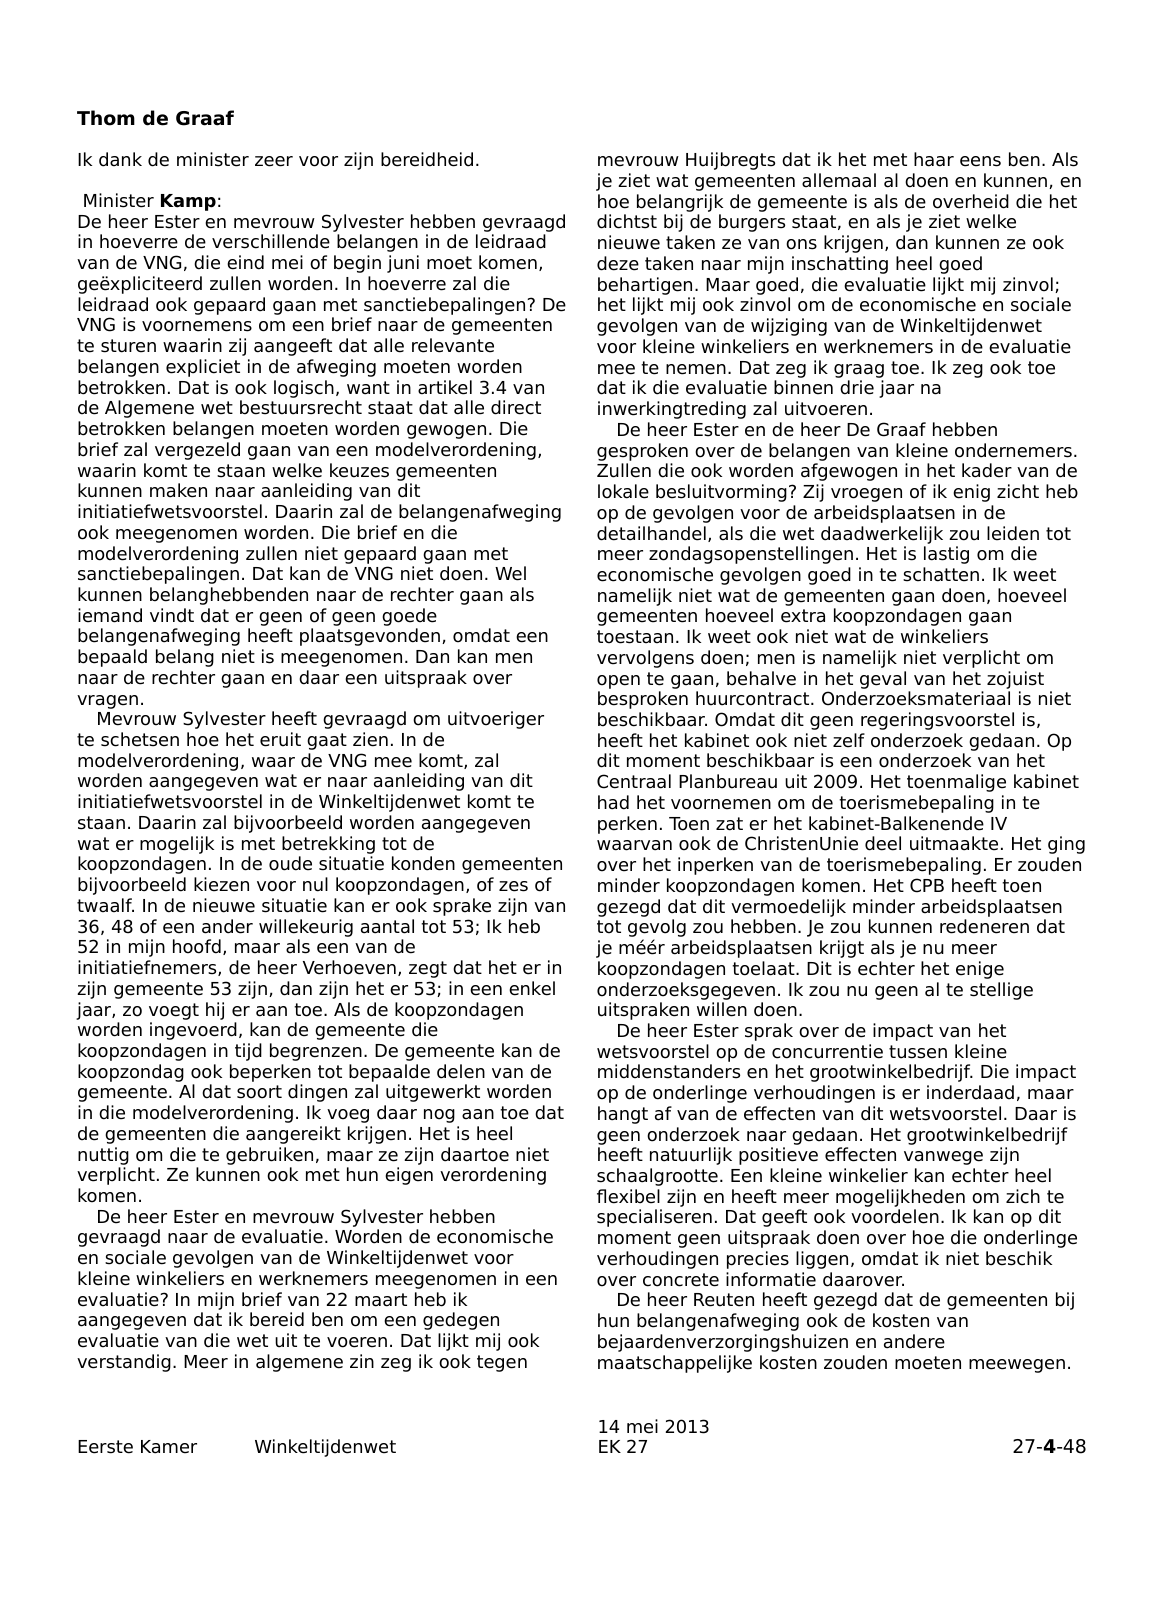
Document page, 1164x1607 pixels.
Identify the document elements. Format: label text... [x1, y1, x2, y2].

text mevrouw Huijbregts dat ik het met haar eens ben. Als je ziet wat gemeenten allemaal al doen en kunnen, en hoe belangrijk de gemeente is als de overheid die het dichtst bij de burgers staat, en als je ziet welke nieuwe taken ze van ons krijgen, dan kunnen ze ook deze taken naar mijn inschatting heel goed behartigen. Maar goed, die evaluatie lijkt mij zinvol; het lijkt mij ook zinvol om de economische en sociale gevolgen van de wijziging van de Winkeltijdenwet voor kleine winkeliers en werknemers in de evaluatie mee te nemen. Dat zeg ik graag toe. Ik zeg ook toe dat ik die evaluatie binnen drie jaar na inwerkingtreding zal uitvoeren. [596, 150, 1087, 420]
text De heer Ester en mevrouw Sylvester hebben gevraagd in hoeverre de verschillende belangen in de leidraad van de VNG, die eind mei of begin juni moet komen, geëxpliciteerd zullen worden. In hoeverre zal die leidraad ook gepaard gaan met sanctiebepalingen? De VNG is voornemens om een brief naar de gemeenten te sturen waarin zij aangeeft dat alle relevante belangen expliciet in de afweging moeten worden betrokken. Dat is ook logisch, want in artikel 3.4 van de Algemene wet bestuursrecht staat dat alle direct betrokken belangen moeten worden gewogen. Die brief zal vergezeld gaan van een modelverordening, waarin komt te staan welke keuzes gemeenten kunnen maken naar aanleiding van dit initiatiefwetsvoorstel. Daarin zal de belangenafweging ook meegenomen worden. Die brief en die modelverordening zullen niet gepaard gaan met sanctiebepalingen. Dat kan de VNG niet doen. Wel kunnen belanghebbenden naar de rechter gaan als iemand vindt dat er geen of geen goede belangenafweging heeft plaatsgevonden, omdat een bepaald belang niet is meegenomen. Dan kan men naar de rechter gaan en daar een uitspraak over vragen. [77, 212, 567, 709]
text Minister Kamp: [77, 191, 567, 212]
text Ik dank de minister zeer voor zijn bereidheid. [77, 150, 567, 171]
text De heer Ester sprak over de impact van het wetsvoorstel op de concurrentie tussen kleine middenstanders en het grootwinkelbedrijf. Die impact op de onderlinge verhoudingen is er inderdaad, maar hangt af van de effecten van dit wetsvoorstel. Daar is geen onderzoek naar gedaan. Het grootwinkelbedrijf heeft natuurlijk positieve effecten vanwege zijn schaalgrootte. Een kleine winkelier kan echter heel flexibel zijn en heeft meer mogelijkheden om zich te specialiseren. Dat geeft ook voordelen. Ik kan op dit moment geen uitspraak doen over hoe die onderlinge verhoudingen precies liggen, omdat ik niet beschik over concrete informatie daarover. [596, 1021, 1087, 1290]
text De heer Ester en de heer De Graaf hebben gesproken over de belangen van kleine ondernemers. Zullen die ook worden afgewogen in het kader van de lokale besluitvorming? Zij vroegen of ik enig zicht heb op de gevolgen voor de arbeidsplaatsen in de detailhandel, als die wet daadwerkelijk zou leiden tot meer zondagsopenstellingen. Het is lastig om die economische gevolgen goed in te schatten. Ik weet namelijk niet wat de gemeenten gaan doen, hoeveel gemeenten hoeveel extra koopzondagen gaan toestaan. Ik weet ook niet wat de winkeliers vervolgens doen; men is namelijk niet verplicht om open te gaan, behalve in het geval van het zojuist besproken huurcontract. Onderzoeksmateriaal is niet beschikbaar. Omdat dit geen regeringsvoorstel is, heeft het kabinet ook niet zelf onderzoek gedaan. Op dit moment beschikbaar is een onderzoek van het Centraal Planbureau uit 2009. Het toenmalige kabinet had het voornemen om de toerismebepaling in te perken. Toen zat er het kabinet-Balkenende IV waarvan ook de ChristenUnie deel uitmaakte. Het ging over het inperken van de toerismebepaling. Er zouden minder koopzondagen komen. Het CPB heeft toen gezegd dat dit vermoedelijk minder arbeidsplaatsen tot gevolg zou hebben. Je zou kunnen redeneren dat je méér arbeidsplaatsen krijgt als je nu meer koopzondagen toelaat. Dit is echter het enige onderzoeksgegeven. Ik zou nu geen al te stellige uitspraken willen doen. [596, 420, 1087, 1021]
text Mevrouw Sylvester heeft gevraagd om uitvoeriger te schetsen hoe het eruit gaat zien. In de modelverordening, waar de VNG mee komt, zal worden aangegeven wat er naar aanleiding van dit initiatiefwetsvoorstel in de Winkeltijdenwet komt te staan. Daarin zal bijvoorbeeld worden aangegeven wat er mogelijk is met betrekking tot de koopzondagen. In de oude situatie konden gemeenten bijvoorbeeld kiezen voor nul koopzondagen, of zes of twaalf. In de nieuwe situatie kan er ook sprake zijn van 36, 48 of een ander willekeurig aantal tot 53; Ik heb 52 in mijn hoofd, maar als een van de initiatiefnemers, de heer Verhoeven, zegt dat het er in zijn gemeente 53 zijn, dan zijn het er 53; in een enkel jaar, zo voegt hij er aan toe. Als de koopzondagen worden ingevoerd, kan de gemeente die koopzondagen in tijd begrenzen. De gemeente kan de koopzondag ook beperken tot bepaalde delen van de gemeente. Al dat soort dingen zal uitgewerkt worden in die modelverordening. Ik voeg daar nog aan toe dat de gemeenten die aangereikt krijgen. Het is heel nuttig om die te gebruiken, maar ze zijn daartoe niet verplicht. Ze kunnen ook met hun eigen verordening komen. [77, 709, 567, 1207]
text De heer Reuten heeft gezegd dat de gemeenten bij hun belangenafweging ook de kosten van bejaardenverzorgingshuizen en andere maatschappelijke kosten zouden moeten meewegen. [596, 1290, 1087, 1373]
text De heer Ester en mevrouw Sylvester hebben gevraagd naar de evaluatie. Worden de economische en sociale gevolgen van de Winkeltijdenwet voor kleine winkeliers en werknemers meegenomen in een evaluatie? In mijn brief van 22 maart heb ik aangegeven dat ik bereid ben om een gedegen evaluatie van die wet uit te voeren. Dat lijkt mij ook verstandig. Meer in algemene zin zeg ik ook tegen [77, 1207, 567, 1372]
